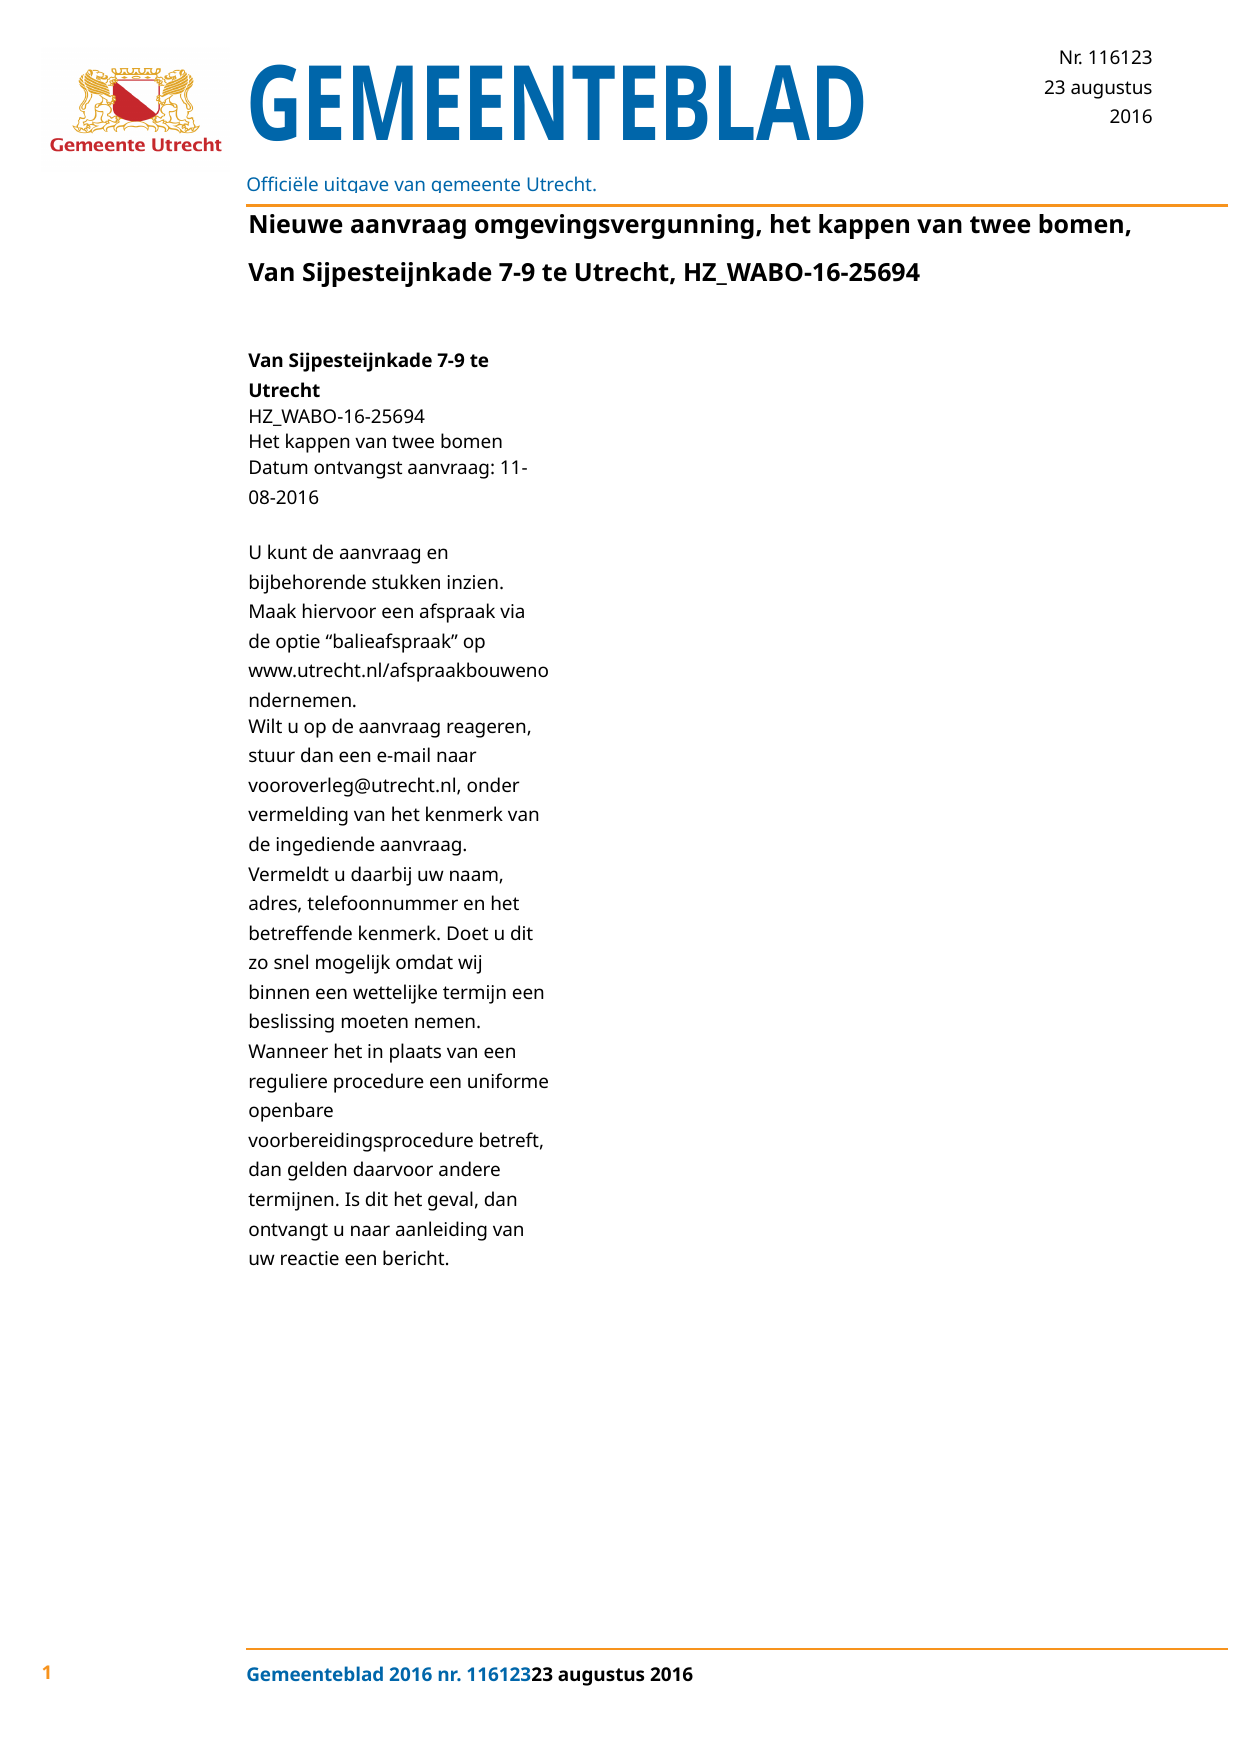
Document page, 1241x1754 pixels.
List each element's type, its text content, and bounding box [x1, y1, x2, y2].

table_header Van Sijpesteijnkade 7-9 te Utrecht [248, 348, 549, 403]
picture [41, 47, 231, 172]
table_cell HZ_WABO-16-25694 [248, 403, 549, 429]
table_cell [850, 403, 1152, 429]
text Nieuwe aanvraag omgevingsvergunning, het kappen van twee bomen, Van Sijpesteijnkade 7-9 te Utrecht, HZ_WABO-16-25694 [248, 207, 1152, 288]
table_header [850, 348, 1152, 403]
table_cell [549, 713, 850, 1271]
table_cell U kunt de aanvraag en bijbehorende stukken inzien. Maak hiervoor een afspraak via de optie “balieafspraak” op www.utrecht.nl/afspraakbouwenondernemen. [248, 539, 549, 713]
table_cell [850, 454, 1152, 539]
table_cell Datum ontvangst aanvraag: 11-08-2016 [248, 454, 549, 539]
table_cell Wilt u op de aanvraag reageren, stuur dan een e-mail naar vooroverleg@utrecht.nl, onder vermelding van het kenmerk van de ingediende aanvraag. Vermeldt u daarbij uw naam, adres, telefoonnummer en het betreffende kenmerk. Doet u dit zo snel mogelijk omdat wij binnen een wettelijke termijn een beslissing moeten nemen. Wanneer het in plaats van een reguliere procedure een uniforme openbare voorbereidingsprocedure betreft, dan gelden daarvoor andere termijnen. Is dit het geval, dan ontvangt u naar aanleiding van uw reactie een bericht. [248, 713, 549, 1271]
table_cell [549, 403, 850, 429]
table_cell [549, 454, 850, 539]
table_cell [850, 713, 1152, 1271]
table_header [549, 348, 850, 403]
table_cell Het kappen van twee bomen [248, 429, 549, 454]
table_cell [549, 539, 850, 713]
table_cell [850, 539, 1152, 713]
